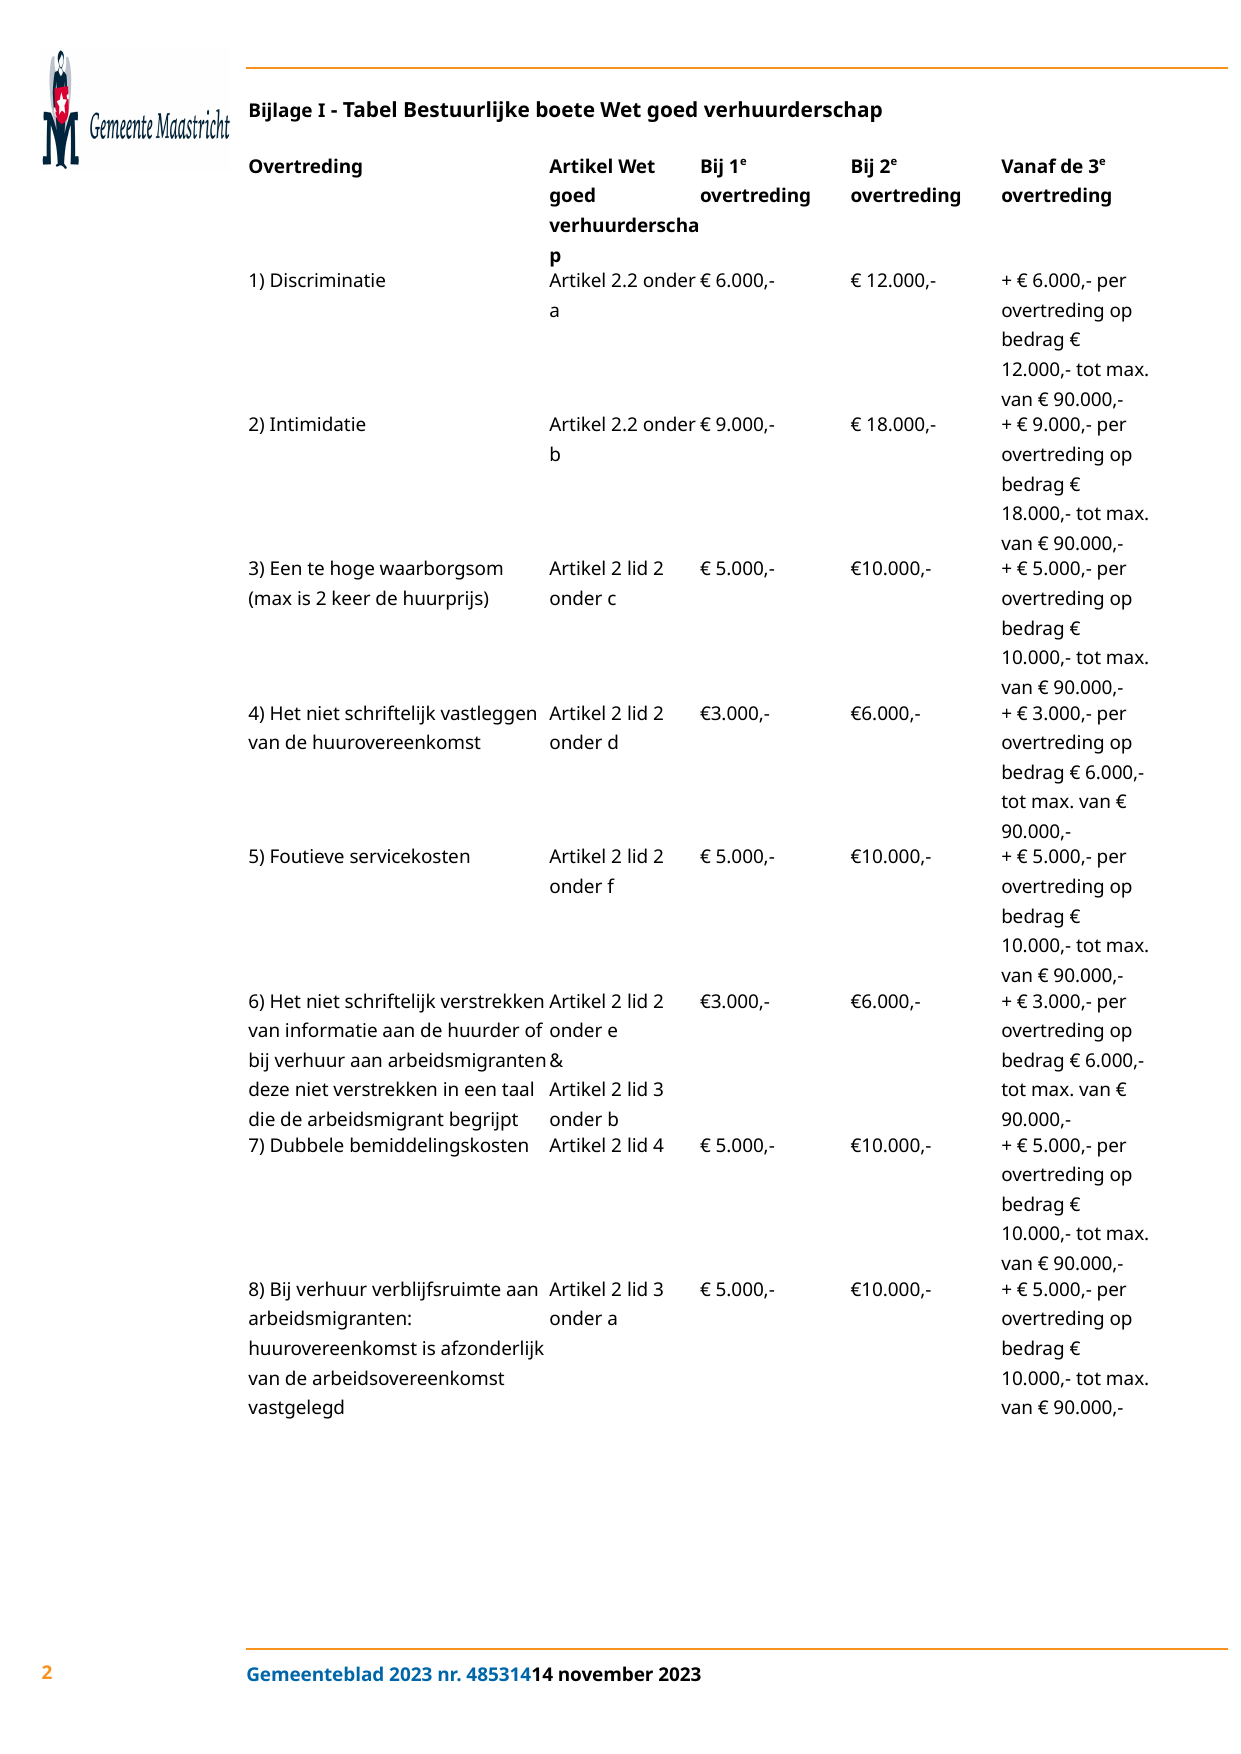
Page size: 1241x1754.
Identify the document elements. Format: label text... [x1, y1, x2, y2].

table_cell €10.000,- [850, 844, 1001, 988]
table_cell Artikel 2 lid 4 [549, 1132, 700, 1276]
table_cell 8) Bij verhuur verblijfsruimte aan arbeidsmigranten: huurovereenkomst is afzonderlijk van de arbeidsovereenkomst vastgelegd [248, 1276, 549, 1420]
table_cell € 5.000,- [700, 556, 850, 700]
table_cell 3) Een te hoge waarborgsom (max is 2 keer de huurprijs) [248, 556, 549, 700]
table_cell + € 5.000,- per overtreding op bedrag € 10.000,- tot max. van € 90.000,- [1001, 1276, 1152, 1420]
table_cell €3.000,- [700, 700, 850, 844]
table_cell € 12.000,- [850, 268, 1001, 412]
table_cell € 6.000,- [700, 268, 850, 412]
table_cell Artikel 2 lid 2 onder f [549, 844, 700, 988]
table_header Artikel Wet goed verhuurderschap [549, 153, 700, 267]
picture [41, 47, 231, 172]
table_cell + € 9.000,- per overtreding op bedrag € 18.000,- tot max. van € 90.000,- [1001, 412, 1152, 556]
table_cell 7) Dubbele bemiddelingskosten [248, 1132, 549, 1276]
table_cell € 5.000,- [700, 844, 850, 988]
table_cell Artikel 2.2 onder a [549, 268, 700, 412]
table_cell + € 5.000,- per overtreding op bedrag € 10.000,- tot max. van € 90.000,- [1001, 556, 1152, 700]
table_cell €6.000,- [850, 700, 1001, 844]
table_cell 4) Het niet schriftelijk vastleggen van de huurovereenkomst [248, 700, 549, 844]
table_cell € 5.000,- [700, 1132, 850, 1276]
table_cell € 9.000,- [700, 412, 850, 556]
table_header Bij 1e overtreding [700, 153, 850, 267]
table_cell €10.000,- [850, 556, 1001, 700]
table_cell €6.000,- [850, 988, 1001, 1132]
table_cell 2) Intimidatie [248, 412, 549, 556]
table_header Overtreding [248, 153, 549, 267]
table_cell Artikel 2 lid 3 onder a [549, 1276, 700, 1420]
table_cell + € 6.000,- per overtreding op bedrag € 12.000,- tot max. van € 90.000,- [1001, 268, 1152, 412]
table_cell € 5.000,- [700, 1276, 850, 1420]
table_cell €3.000,- [700, 988, 850, 1132]
table_cell + € 5.000,- per overtreding op bedrag € 10.000,- tot max. van € 90.000,- [1001, 1132, 1152, 1276]
table_cell + € 3.000,- per overtreding op bedrag € 6.000,- tot max. van € 90.000,- [1001, 700, 1152, 844]
table_header Bij 2e overtreding [850, 153, 1001, 267]
table_cell + € 3.000,- per overtreding op bedrag € 6.000,- tot max. van € 90.000,- [1001, 988, 1152, 1132]
table_cell + € 5.000,- per overtreding op bedrag € 10.000,- tot max. van € 90.000,- [1001, 844, 1152, 988]
table_cell 1) Discriminatie [248, 268, 549, 412]
table_cell 6) Het niet schriftelijk verstrekken van informatie aan de huurder of bij verhuur aan arbeidsmigranten deze niet verstrekken in een taal die de arbeidsmigrant begrijpt [248, 988, 549, 1132]
table_cell €10.000,- [850, 1132, 1001, 1276]
table_cell Artikel 2.2 onder b [549, 412, 700, 556]
table_cell Artikel 2 lid 2 onder d [549, 700, 700, 844]
table_cell Artikel 2 lid 2 onder c [549, 556, 700, 700]
text Bijlage I - Tabel Bestuurlijke boete Wet goed verhuurderschap [248, 95, 1152, 123]
table_cell 5) Foutieve servicekosten [248, 844, 549, 988]
table_cell €10.000,- [850, 1276, 1001, 1420]
table_header Vanaf de 3e overtreding [1001, 153, 1152, 267]
table_cell Artikel 2 lid 2 onder e & Artikel 2 lid 3 onder b [549, 988, 700, 1132]
table_cell € 18.000,- [850, 412, 1001, 556]
